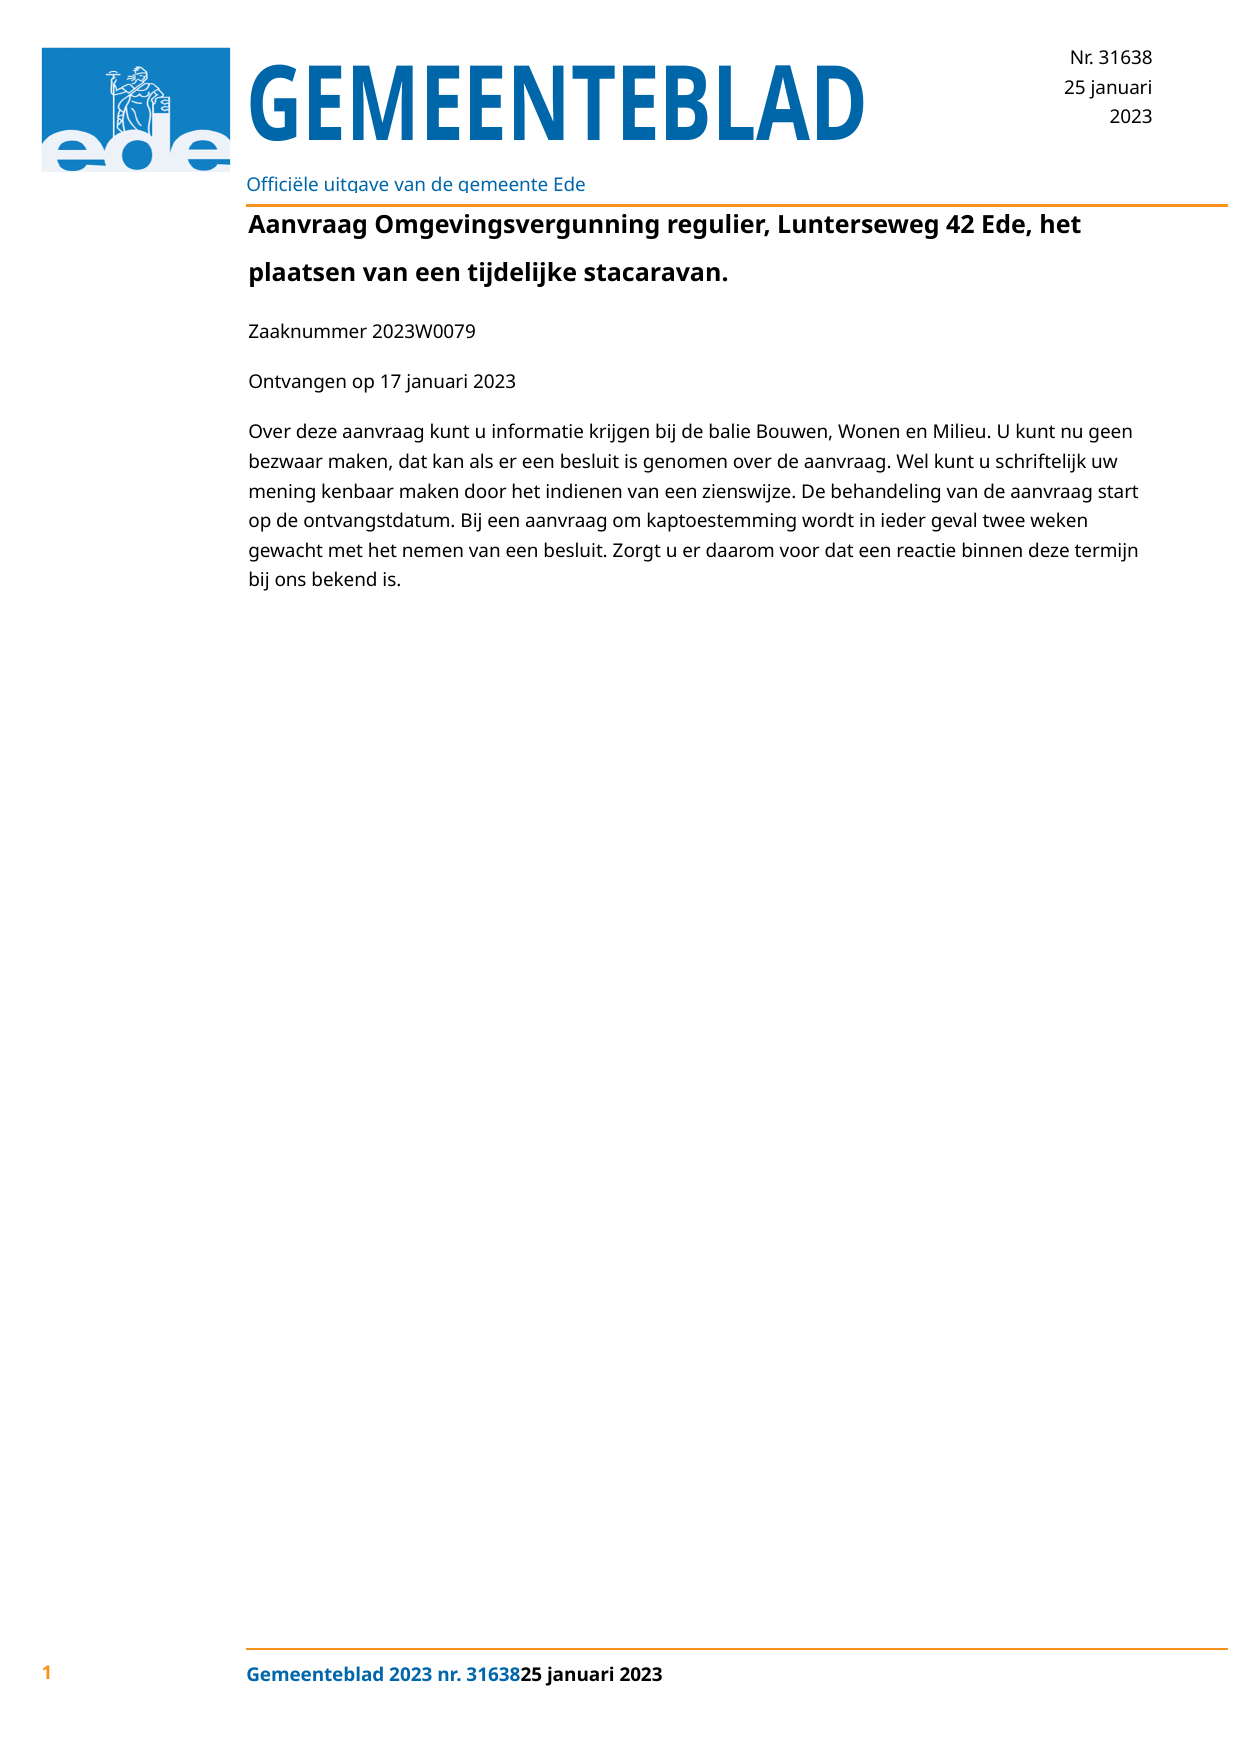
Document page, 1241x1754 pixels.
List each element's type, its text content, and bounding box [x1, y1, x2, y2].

text Ontvangen op 17 januari 2023 [248, 368, 1152, 394]
picture [41, 47, 231, 172]
text Over deze aanvraag kunt u informatie krijgen bij de balie Bouwen, Wonen en Milieu. U kunt nu geen bezwaar maken, dat kan als er een besluit is genomen over de aanvraag. Wel kunt u schriftelijk uw mening kenbaar maken door het indienen van een zienswijze. De behandeling van de aanvraag start op de ontvangstdatum. Bij een aanvraag om kaptoestemming wordt in ieder geval twee weken gewacht met het nemen van een besluit. Zorgt u er daarom voor dat een reactie binnen deze termijn bij ons bekend is. [248, 419, 1152, 592]
text Zaaknummer 2023W0079 [248, 318, 1152, 344]
text Aanvraag Omgevingsvergunning regulier, Lunterseweg 42 Ede, het plaatsen van een tijdelijke stacaravan. [248, 207, 1152, 288]
